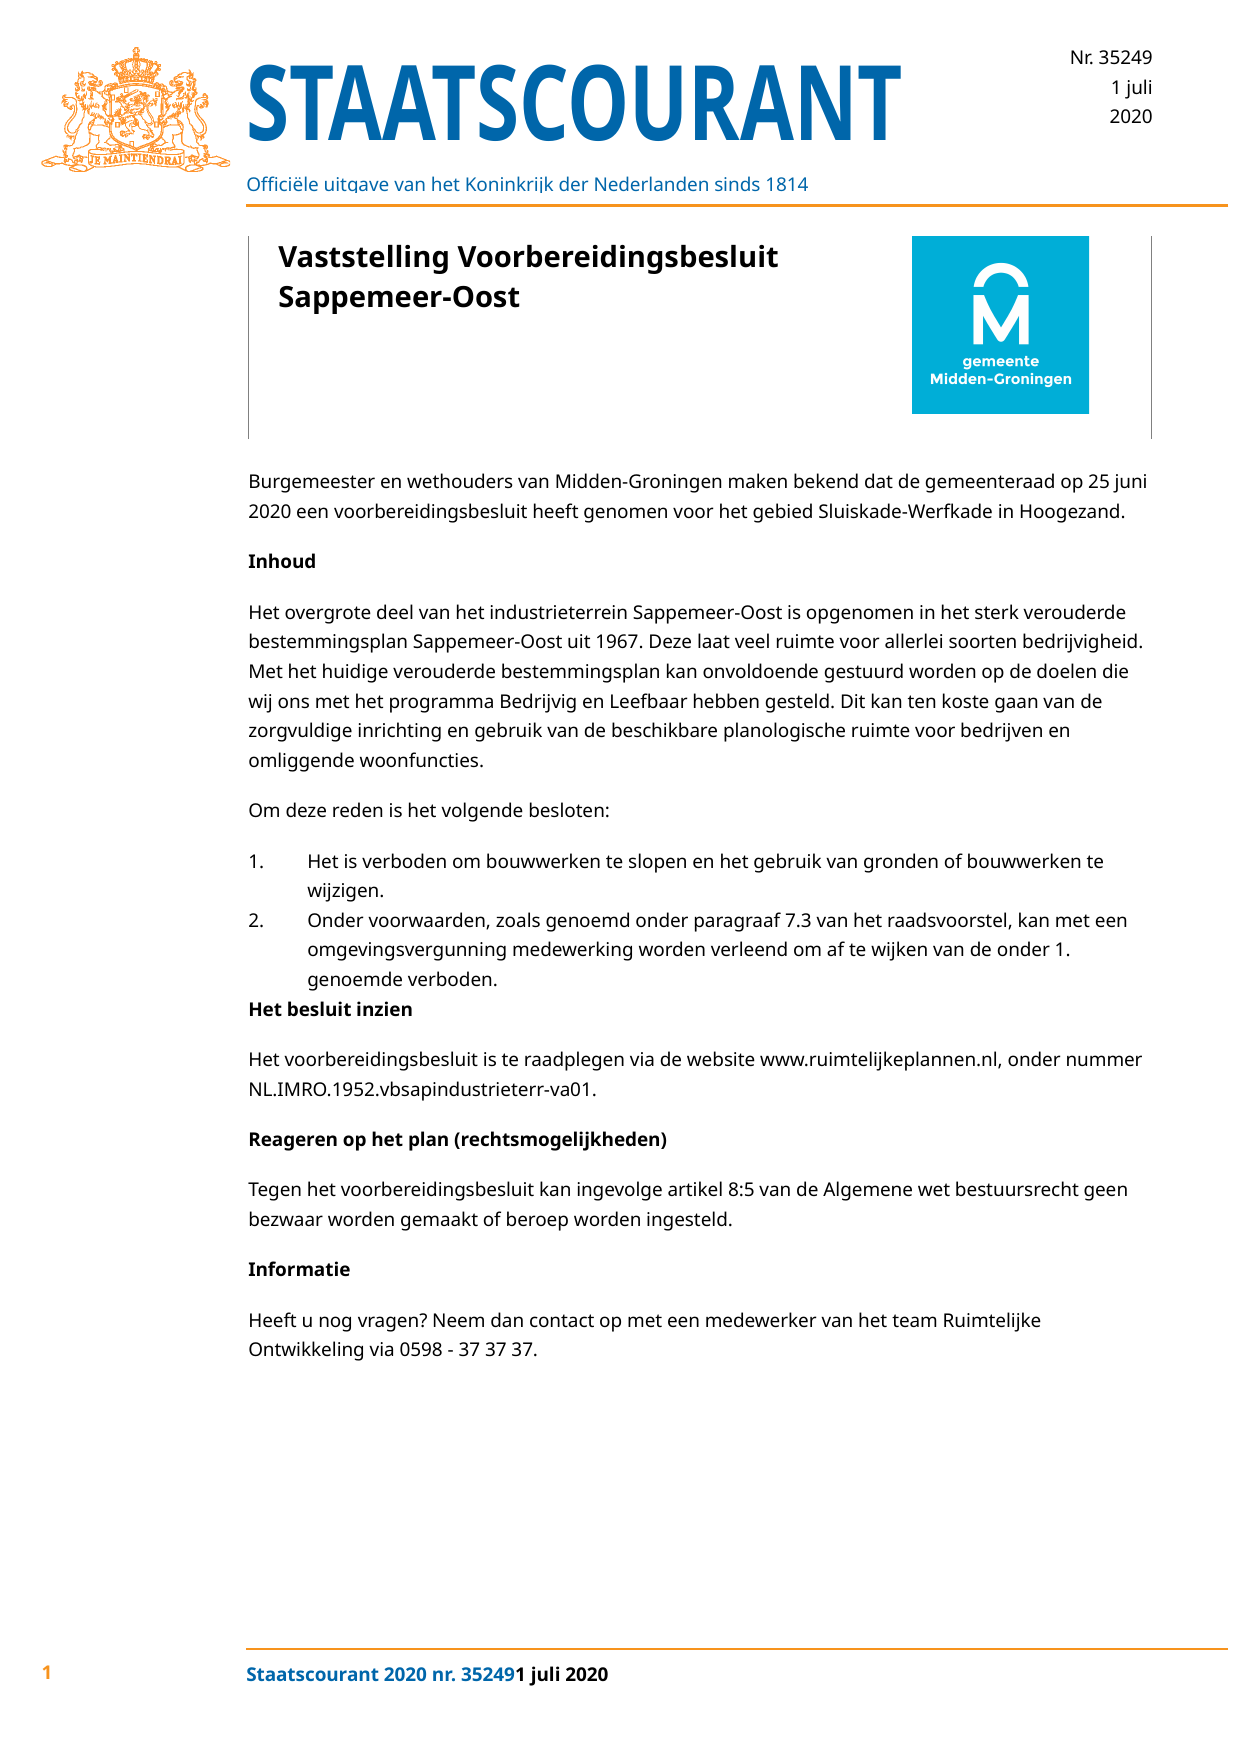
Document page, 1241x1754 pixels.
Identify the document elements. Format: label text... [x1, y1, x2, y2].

table_header [850, 414, 1151, 439]
picture [41, 47, 231, 172]
picture [964, 359, 971, 368]
text Het besluit inzien [248, 996, 1152, 1021]
text Om deze reden is het volgende besloten: [248, 797, 1152, 823]
table_header [850, 236, 912, 413]
table_header Vaststelling Voorbereidingsbesluit Sappemeer-Oost [249, 236, 850, 439]
text Het overgrote deel van het industrieterrein Sappemeer-Oost is opgenomen in het sterk verouderde bestemmingsplan Sappemeer-Oost uit 1967. Deze laat veel ruimte voor allerlei soorten bedrijvigheid. Met het huidige verouderde bestemmingsplan kan onvoldoende gestuurd worden op de doelen die wij ons met het programma Bedrijvig en Leefbaar hebben gesteld. Dit kan ten koste gaan van de zorgvuldige inrichting en gebruik van de beschikbare planologische ruimte voor bedrijven en omliggende woonfuncties. [248, 599, 1152, 773]
picture [932, 374, 942, 383]
list Onder voorwaarden, zoals genoemd onder paragraaf 7.3 van het raadsvoorstel, kan met een omgevingsvergunning medewerking worden verleend om af te wijken van de onder 1. genoemde verboden. [248, 907, 1152, 992]
text Informatie [248, 1257, 1152, 1282]
table_header [1090, 236, 1151, 413]
text Tegen het voorbereidingsbesluit kan ingevolge artikel 8:5 van de Algemene wet bestuursrecht geen bezwaar worden gemaakt of beroep worden ingesteld. [248, 1177, 1152, 1232]
text Het voorbereidingsbesluit is te raadplegen via de website www.ruimtelijkeplannen.nl, onder nummer NL.IMRO.1952.vbsapindustrieterr-va01. [248, 1046, 1152, 1101]
list Het is verboden om bouwwerken te slopen en het gebruik van gronden of bouwwerken te wijzigen. [248, 848, 1152, 903]
picture [974, 296, 1028, 344]
text Burgemeester en wethouders van Midden-Groningen maken bekend dat de gemeenteraad op 25 juni 2020 een voorbereidingsbesluit heeft genomen voor het gebied Sluiskade-Werfkade in Hoogezand. [248, 469, 1152, 524]
picture [975, 264, 1027, 286]
text Reageren op het plan (rechtsmogelijkheden) [248, 1126, 1152, 1152]
text Heeft u nog vragen? Neem dan contact op met een medewerker van het team Ruimtelijke Ontwikkeling via 0598 - 37 37 37. [248, 1307, 1152, 1362]
text Inhoud [248, 549, 1152, 574]
picture [1046, 377, 1052, 385]
picture [983, 359, 989, 366]
